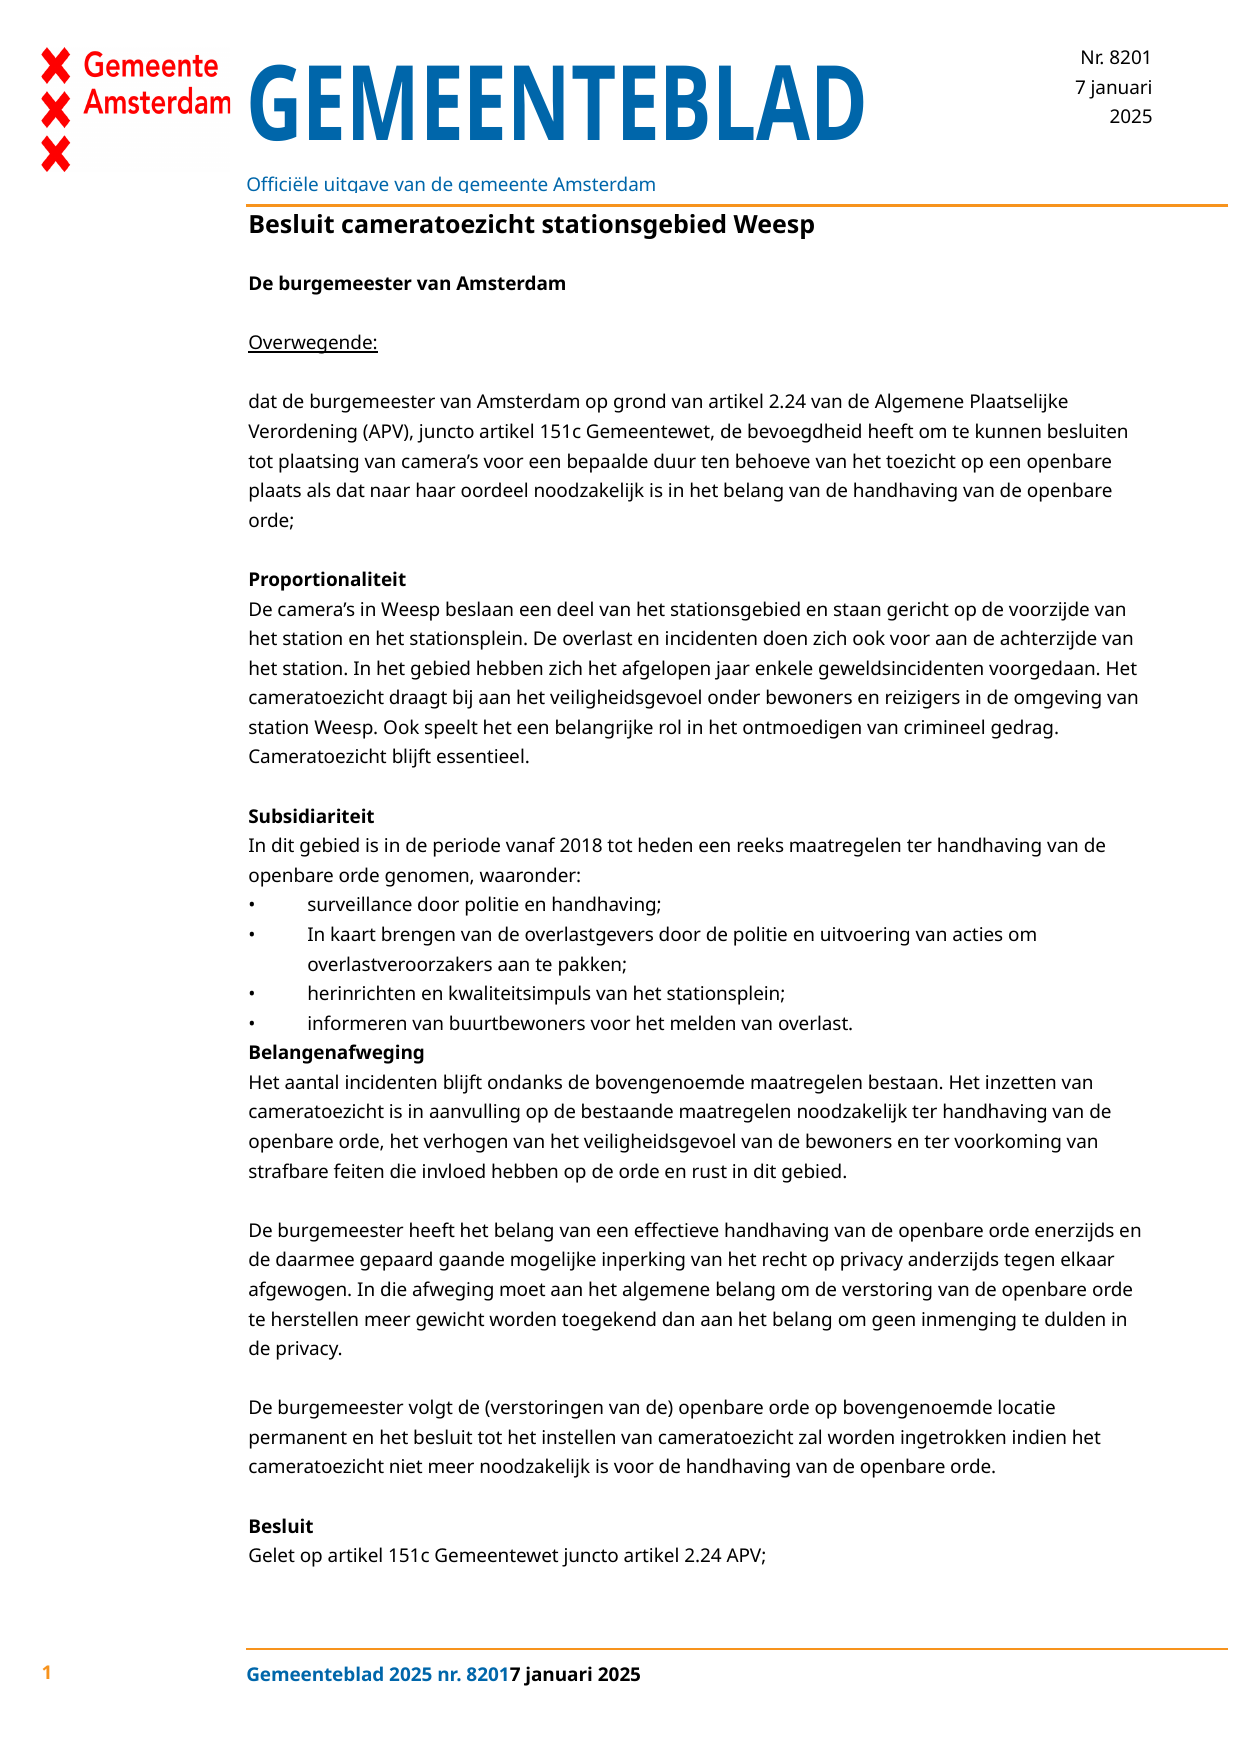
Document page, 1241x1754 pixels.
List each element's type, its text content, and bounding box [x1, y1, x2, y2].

text De burgemeester van Amsterdam [248, 270, 1152, 296]
text Proportionaliteit [248, 566, 1152, 592]
text In dit gebied is in de periode vanaf 2018 tot heden een reeks maatregelen ter handhaving van de openbare orde genomen, waaronder: [248, 832, 1152, 888]
list In kaart brengen van de overlastgevers door de politie en uitvoering van acties om overlastveroorzakers aan te pakken; [248, 921, 1152, 976]
text Het aantal incidenten blijft ondanks de bovengenoemde maatregelen bestaan. Het inzetten van cameratoezicht is in aanvulling op de bestaande maatregelen noodzakelijk ter handhaving van de openbare orde, het verhogen van het veiligheidsgevoel van de bewoners en ter voorkoming van strafbare feiten die invloed hebben op de orde en rust in dit gebied. [248, 1069, 1152, 1183]
text Gelet op artikel 151c Gemeentewet juncto artikel 2.24 APV; [248, 1542, 1152, 1568]
text De camera’s in Weesp beslaan een deel van het stationsgebied en staan gericht op de voorzijde van het station en het stationsplein. De overlast en incidenten doen zich ook voor aan de achterzijde van het station. In het gebied hebben zich het afgelopen jaar enkele geweldsincidenten voorgedaan. Het cameratoezicht draagt bij aan het veiligheidsgevoel onder bewoners en reizigers in de omgeving van station Weesp. Ook speelt het een belangrijke rol in het ontmoedigen van crimineel gedrag. Cameratoezicht blijft essentieel. [248, 596, 1152, 769]
text Overwegende: [248, 329, 1152, 355]
text Besluit cameratoezicht stationsgebied Weesp [248, 207, 1152, 241]
text Besluit [248, 1513, 1152, 1538]
text Belangenafweging [248, 1039, 1152, 1065]
text permanent en het besluit tot het instellen van cameratoezicht zal worden ingetrokken indien het cameratoezicht niet meer noodzakelijk is voor de handhaving van de openbare orde. [248, 1424, 1152, 1479]
list surveillance door politie en handhaving; [248, 892, 1152, 917]
text dat de burgemeester van Amsterdam op grond van artikel 2.24 van de Algemene Plaatselijke Verordening (APV), juncto artikel 151c Gemeentewet, de bevoegdheid heeft om te kunnen besluiten tot plaatsing van camera’s voor een bepaalde duur ten behoeve van het toezicht op een openbare plaats als dat naar haar oordeel noodzakelijk is in het belang van de handhaving van de openbare orde; [248, 389, 1152, 533]
list herinrichten en kwaliteitsimpuls van het stationsplein; [248, 980, 1152, 1006]
text De burgemeester heeft het belang van een effectieve handhaving van de openbare orde enerzijds en de daarmee gepaard gaande mogelijke inperking van het recht op privacy anderzijds tegen elkaar afgewogen. In die afweging moet aan het algemene belang om de verstoring van de openbare orde te herstellen meer gewicht worden toegekend dan aan het belang om geen inmenging te dulden in de privacy. [248, 1217, 1152, 1361]
picture [41, 47, 231, 172]
text De burgemeester volgt de (verstoringen van de) openbare orde op bovengenoemde locatie [248, 1394, 1152, 1420]
list informeren van buurtbewoners voor het melden van overlast. [248, 1010, 1152, 1036]
text Subsidiariteit [248, 803, 1152, 828]
